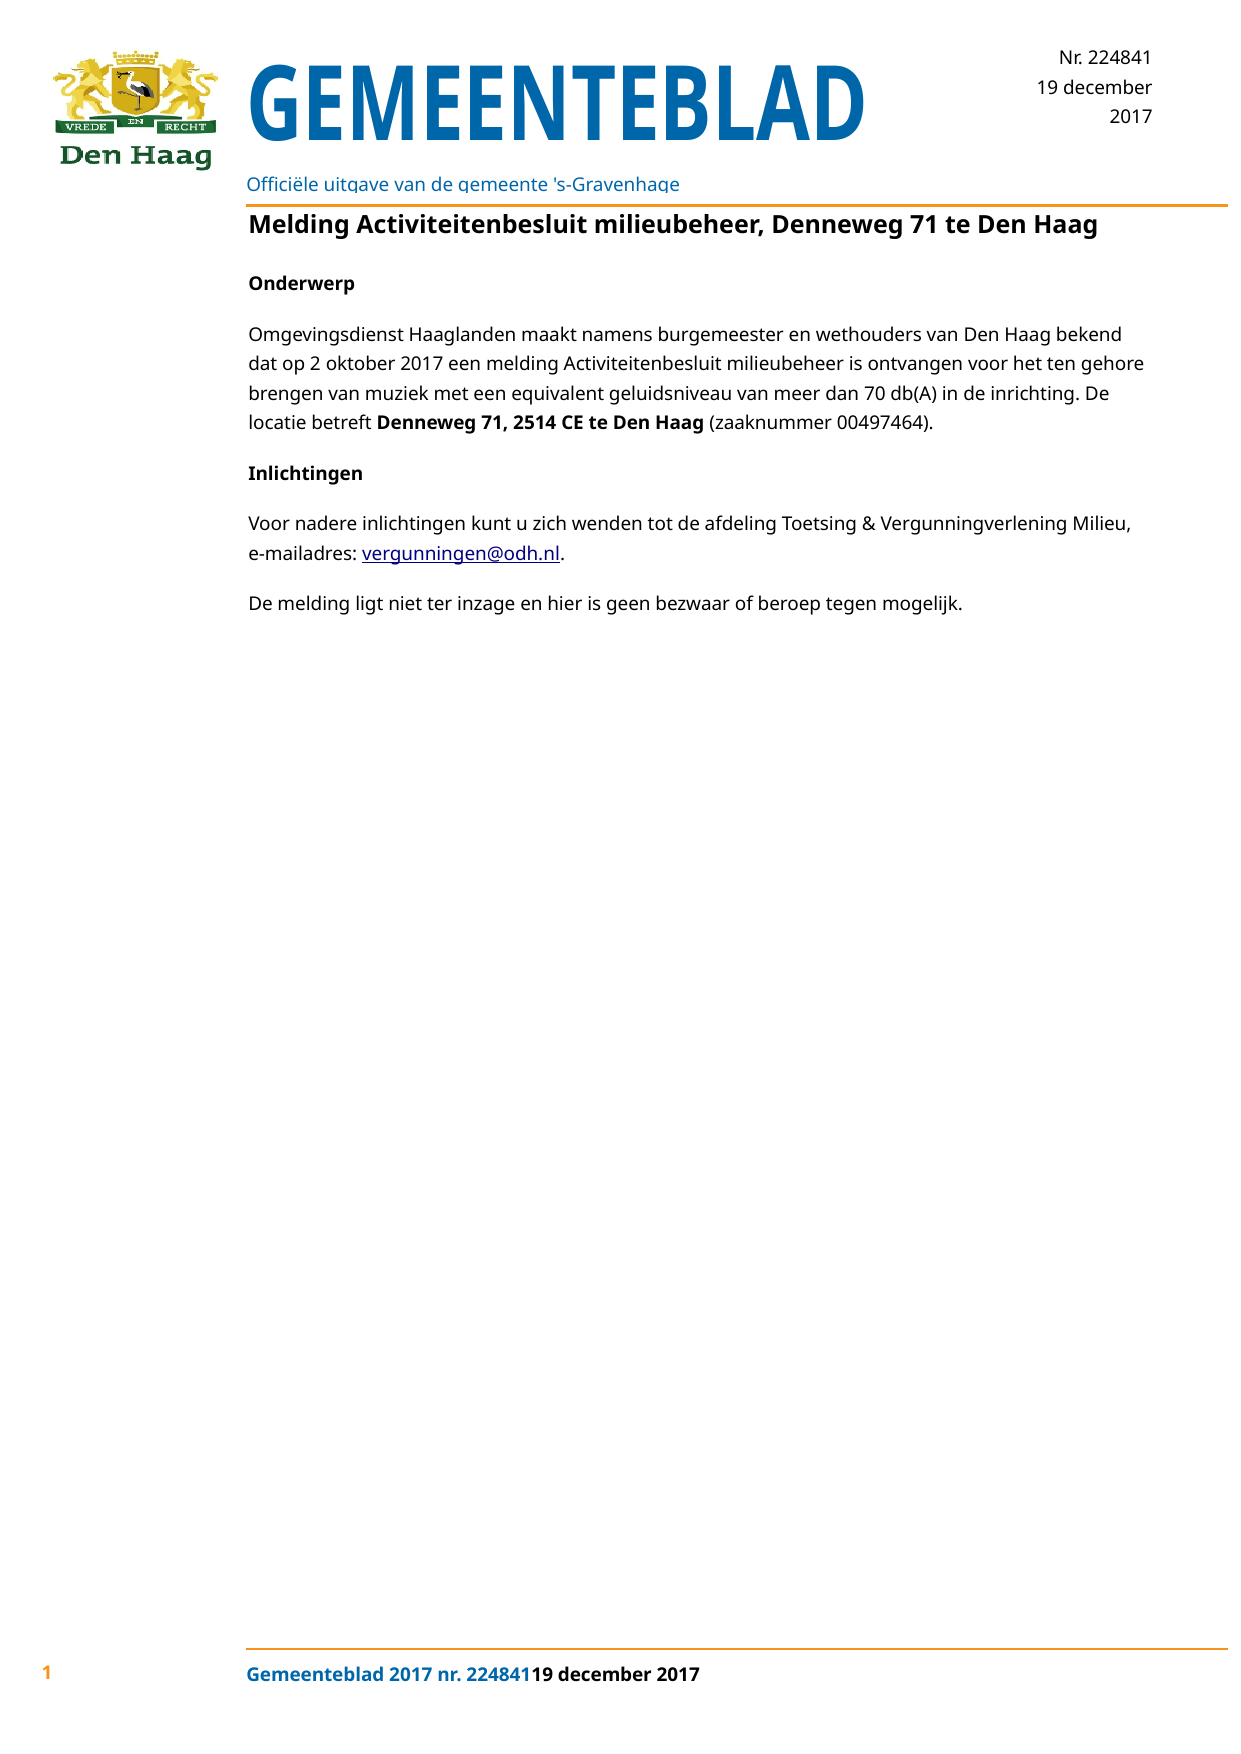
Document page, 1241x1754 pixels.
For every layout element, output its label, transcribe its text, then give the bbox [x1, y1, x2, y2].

picture [41, 47, 231, 172]
text Melding Activiteitenbesluit milieubeheer, Denneweg 71 te Den Haag [248, 207, 1152, 241]
text Onderwerp [248, 270, 1152, 296]
text De melding ligt niet ter inzage en hier is geen bezwaar of beroep tegen mogelijk. [248, 590, 1152, 616]
text Voor nadere inlichtingen kunt u zich wenden tot de afdeling Toetsing & Vergunningverlening Milieu, e-mailadres: vergunningen@odh.nl. [248, 510, 1152, 566]
text Inlichtingen [248, 460, 1152, 486]
text Omgevingsdienst Haaglanden maakt namens burgemeester en wethouders van Den Haag bekend dat op 2 oktober 2017 een melding Activiteitenbesluit milieubeheer is ontvangen voor het ten gehore brengen van muziek met een equivalent geluidsniveau van meer dan 70 db(A) in de inrichting. De locatie betreft Denneweg 71, 2514 CE te Den Haag (zaaknummer 00497464). [248, 321, 1152, 435]
